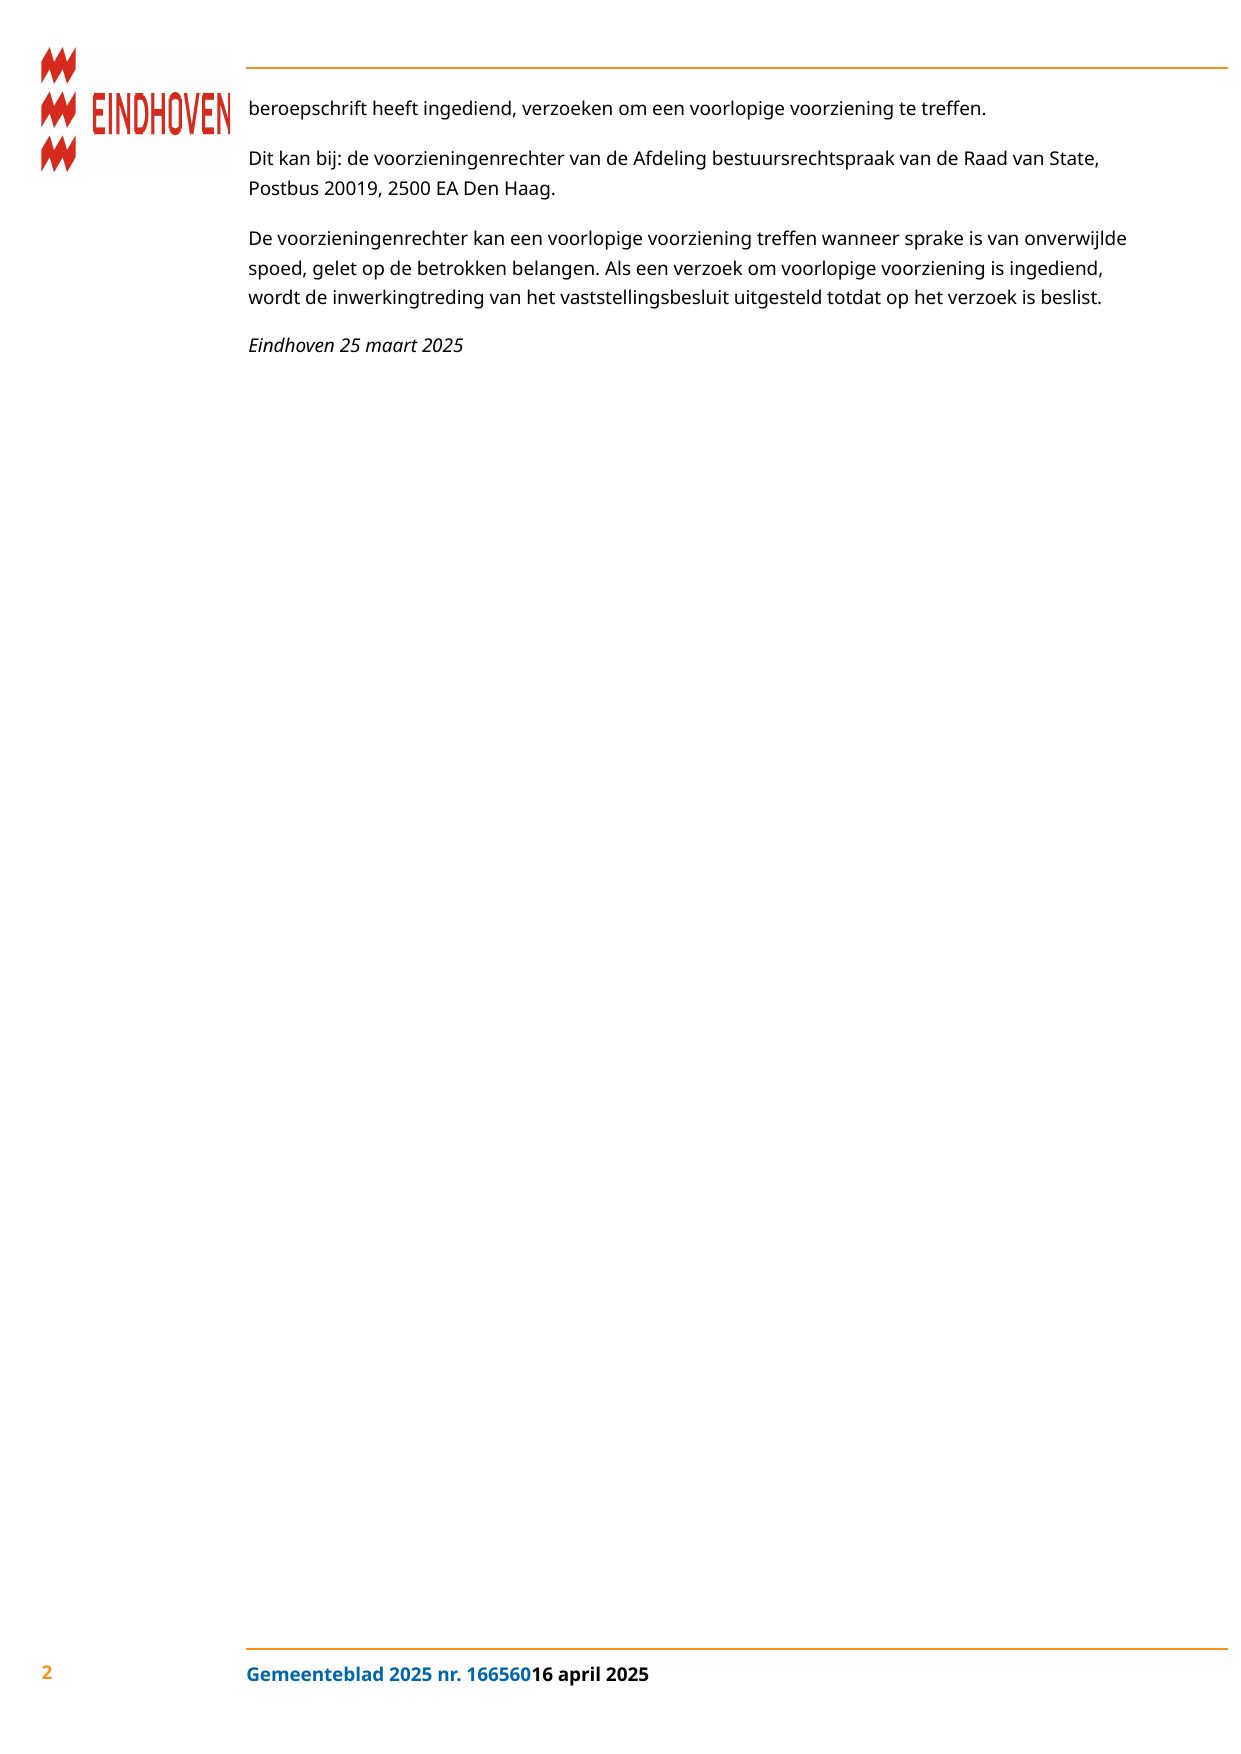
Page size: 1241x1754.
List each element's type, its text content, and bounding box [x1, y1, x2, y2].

text Eindhoven 25 maart 2025 [248, 332, 1152, 358]
text De voorzieningenrechter kan een voorlopige voorziening treffen wanneer sprake is van onverwijlde spoed, gelet op de betrokken belangen. Als een verzoek om voorlopige voorziening is ingediend, wordt de inwerkingtreding van het vaststellingsbesluit uitgesteld totdat op het verzoek is beslist. [248, 225, 1152, 310]
text beroepschrift heeft ingediend, verzoeken om een voorlopige voorziening te treffen. [248, 95, 1152, 121]
picture [41, 47, 231, 172]
text Dit kan bij: de voorzieningenrechter van de Afdeling bestuursrechtspraak van de Raad van State, Postbus 20019, 2500 EA Den Haag. [248, 145, 1152, 201]
